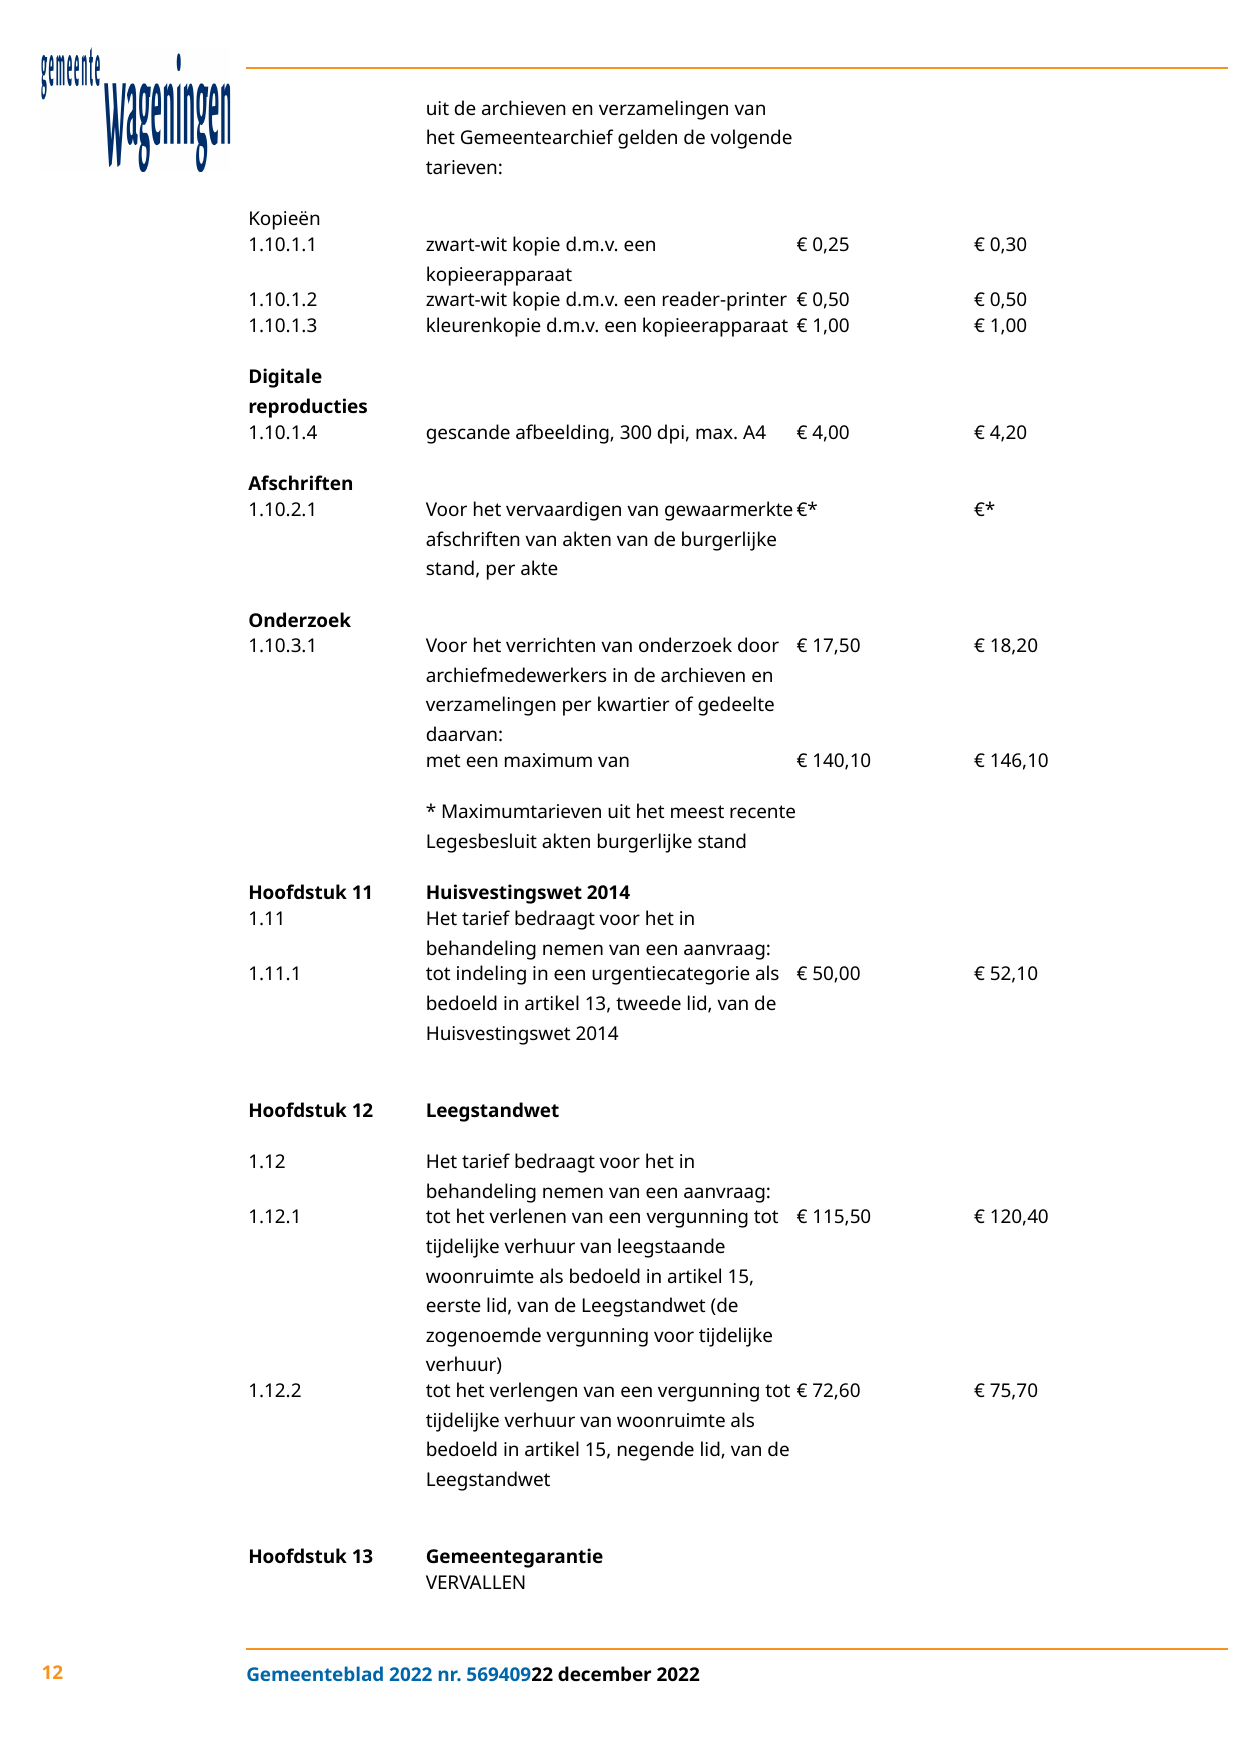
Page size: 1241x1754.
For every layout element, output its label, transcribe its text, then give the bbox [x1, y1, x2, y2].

table_cell [426, 1071, 796, 1097]
table_cell [426, 854, 796, 879]
table_cell € 0,30 [974, 231, 1152, 286]
table_cell € 50,00 [796, 961, 974, 1045]
table_cell [974, 1543, 1152, 1569]
table_cell €* [796, 496, 974, 581]
table_cell [248, 1045, 426, 1071]
table_cell [796, 95, 974, 180]
table_cell [974, 1097, 1152, 1123]
table_cell [796, 445, 974, 470]
table_cell Onderzoek [248, 607, 426, 632]
table_cell Hoofdstuk 13 [248, 1543, 426, 1569]
table_cell [426, 445, 796, 470]
table_cell € 1,00 [796, 312, 974, 338]
table_cell Afschriften [248, 470, 426, 496]
table_cell [796, 880, 974, 905]
table_cell uit de archieven en verzamelingen van het Gemeentearchief gelden de volgende tarieven: [426, 95, 796, 180]
table_cell [974, 445, 1152, 470]
table_cell [974, 773, 1152, 798]
table_cell € 120,40 [974, 1204, 1152, 1377]
table_cell met een maximum van [426, 747, 796, 773]
table_cell VERVALLEN [426, 1569, 796, 1595]
table_cell [248, 338, 426, 364]
table_cell [974, 1492, 1152, 1517]
table_cell [796, 854, 974, 879]
table_cell [796, 470, 974, 496]
table_cell [974, 799, 1152, 854]
table_cell [974, 905, 1152, 961]
table_cell € 52,10 [974, 961, 1152, 1045]
table_cell [796, 1148, 974, 1204]
table_cell [796, 1518, 974, 1543]
table_cell 1.10.1.4 [248, 419, 426, 445]
table_cell [426, 773, 796, 798]
table_cell [796, 205, 974, 231]
table_cell [426, 364, 796, 419]
table_cell € 146,10 [974, 747, 1152, 773]
table_cell [974, 1148, 1152, 1204]
table_cell Voor het verrichten van onderzoek door archiefmedewerkers in de archieven en verzamelingen per kwartier of gedeelte daarvan: [426, 633, 796, 747]
table_cell zwart-wit kopie d.m.v. een reader-printer [426, 286, 796, 312]
table_cell € 75,70 [974, 1377, 1152, 1492]
table_cell [974, 1071, 1152, 1097]
table_cell [248, 773, 426, 798]
table_cell [796, 1123, 974, 1148]
table_cell € 1,00 [974, 312, 1152, 338]
table_cell Huisvestingswet 2014 [426, 880, 796, 905]
table_cell * Maximumtarieven uit het meest recente Legesbesluit akten burgerlijke stand [426, 799, 796, 854]
table_cell [426, 180, 796, 205]
table_cell [796, 180, 974, 205]
table_cell Hoofdstuk 11 [248, 880, 426, 905]
table_cell € 72,60 [796, 1377, 974, 1492]
table_cell Gemeentegarantie [426, 1543, 796, 1569]
table_cell Leegstandwet [426, 1097, 796, 1123]
table_cell tot het verlengen van een vergunning tot tijdelijke verhuur van woonruimte als bedoeld in artikel 15, negende lid, van de Leegstandwet [426, 1377, 796, 1492]
table_cell [248, 854, 426, 879]
picture [41, 47, 231, 172]
table_cell [248, 1123, 426, 1148]
table_cell [426, 1045, 796, 1071]
table_cell € 0,50 [974, 286, 1152, 312]
table_cell 1.12.2 [248, 1377, 426, 1492]
table_cell 1.10.1.3 [248, 312, 426, 338]
table_cell [248, 1492, 426, 1517]
table_cell [426, 1492, 796, 1517]
table_cell [426, 205, 796, 231]
table_cell [248, 180, 426, 205]
table_cell [248, 581, 426, 607]
table_cell [796, 905, 974, 961]
table_cell [248, 95, 426, 180]
table_cell € 18,20 [974, 633, 1152, 747]
table_cell 1.10.1.1 [248, 231, 426, 286]
table_cell 1.10.3.1 [248, 633, 426, 747]
table_cell [796, 799, 974, 854]
table_cell [796, 364, 974, 419]
table_cell [248, 445, 426, 470]
table_cell [796, 1492, 974, 1517]
table_cell [426, 607, 796, 632]
table_cell 1.10.1.2 [248, 286, 426, 312]
table_cell Het tarief bedraagt voor het in behandeling nemen van een aanvraag: [426, 1148, 796, 1204]
table_cell € 0,25 [796, 231, 974, 286]
table_cell [974, 1569, 1152, 1595]
table_cell [248, 747, 426, 773]
table_cell Hoofdstuk 12 [248, 1097, 426, 1123]
table_cell Kopieën [248, 205, 426, 231]
table_cell Het tarief bedraagt voor het in behandeling nemen van een aanvraag: [426, 905, 796, 961]
table_cell [974, 338, 1152, 364]
table_cell € 140,10 [796, 747, 974, 773]
table_cell [796, 581, 974, 607]
table_cell [974, 1518, 1152, 1543]
table_cell kleurenkopie d.m.v. een kopieerapparaat [426, 312, 796, 338]
table_cell zwart-wit kopie d.m.v. een kopieerapparaat [426, 231, 796, 286]
table_cell [974, 470, 1152, 496]
table_cell [796, 1543, 974, 1569]
table_cell € 115,50 [796, 1204, 974, 1377]
table_cell 1.10.2.1 [248, 496, 426, 581]
table_cell [796, 1071, 974, 1097]
table_cell € 4,20 [974, 419, 1152, 445]
table_cell Digitale reproducties [248, 364, 426, 419]
table_cell € 17,50 [796, 633, 974, 747]
table_cell [974, 180, 1152, 205]
table_cell [796, 1097, 974, 1123]
table_cell € 4,00 [796, 419, 974, 445]
table_cell [796, 773, 974, 798]
table_cell [426, 581, 796, 607]
table_cell tot indeling in een urgentiecategorie als bedoeld in artikel 13, tweede lid, van de Huisvestingswet 2014 [426, 961, 796, 1045]
table_cell [248, 1518, 426, 1543]
table_cell [248, 799, 426, 854]
table_cell [796, 338, 974, 364]
table_cell [974, 880, 1152, 905]
table_cell [796, 1569, 974, 1595]
table_cell [974, 95, 1152, 180]
table_cell [426, 1518, 796, 1543]
table_cell 1.12 [248, 1148, 426, 1204]
table_cell 1.12.1 [248, 1204, 426, 1377]
table_cell [426, 1123, 796, 1148]
table_cell Voor het vervaardigen van gewaarmerkte afschriften van akten van de burgerlijke stand, per akte [426, 496, 796, 581]
table_cell [248, 1569, 426, 1595]
table_cell €* [974, 496, 1152, 581]
table_cell 1.11 [248, 905, 426, 961]
table_cell [974, 854, 1152, 879]
table_cell [974, 581, 1152, 607]
table_cell gescande afbeelding, 300 dpi, max. A4 [426, 419, 796, 445]
table_cell [974, 607, 1152, 632]
table_cell 1.11.1 [248, 961, 426, 1045]
table_cell [426, 470, 796, 496]
table_cell [796, 1045, 974, 1071]
table_cell € 0,50 [796, 286, 974, 312]
table_cell [974, 205, 1152, 231]
table_cell [248, 1071, 426, 1097]
table_cell [426, 338, 796, 364]
table_cell [974, 1045, 1152, 1071]
table_cell [974, 1123, 1152, 1148]
table_cell [796, 607, 974, 632]
table_cell [974, 364, 1152, 419]
table_cell tot het verlenen van een vergunning tot tijdelijke verhuur van leegstaande woonruimte als bedoeld in artikel 15, eerste lid, van de Leegstandwet (de zogenoemde vergunning voor tijdelijke verhuur) [426, 1204, 796, 1377]
